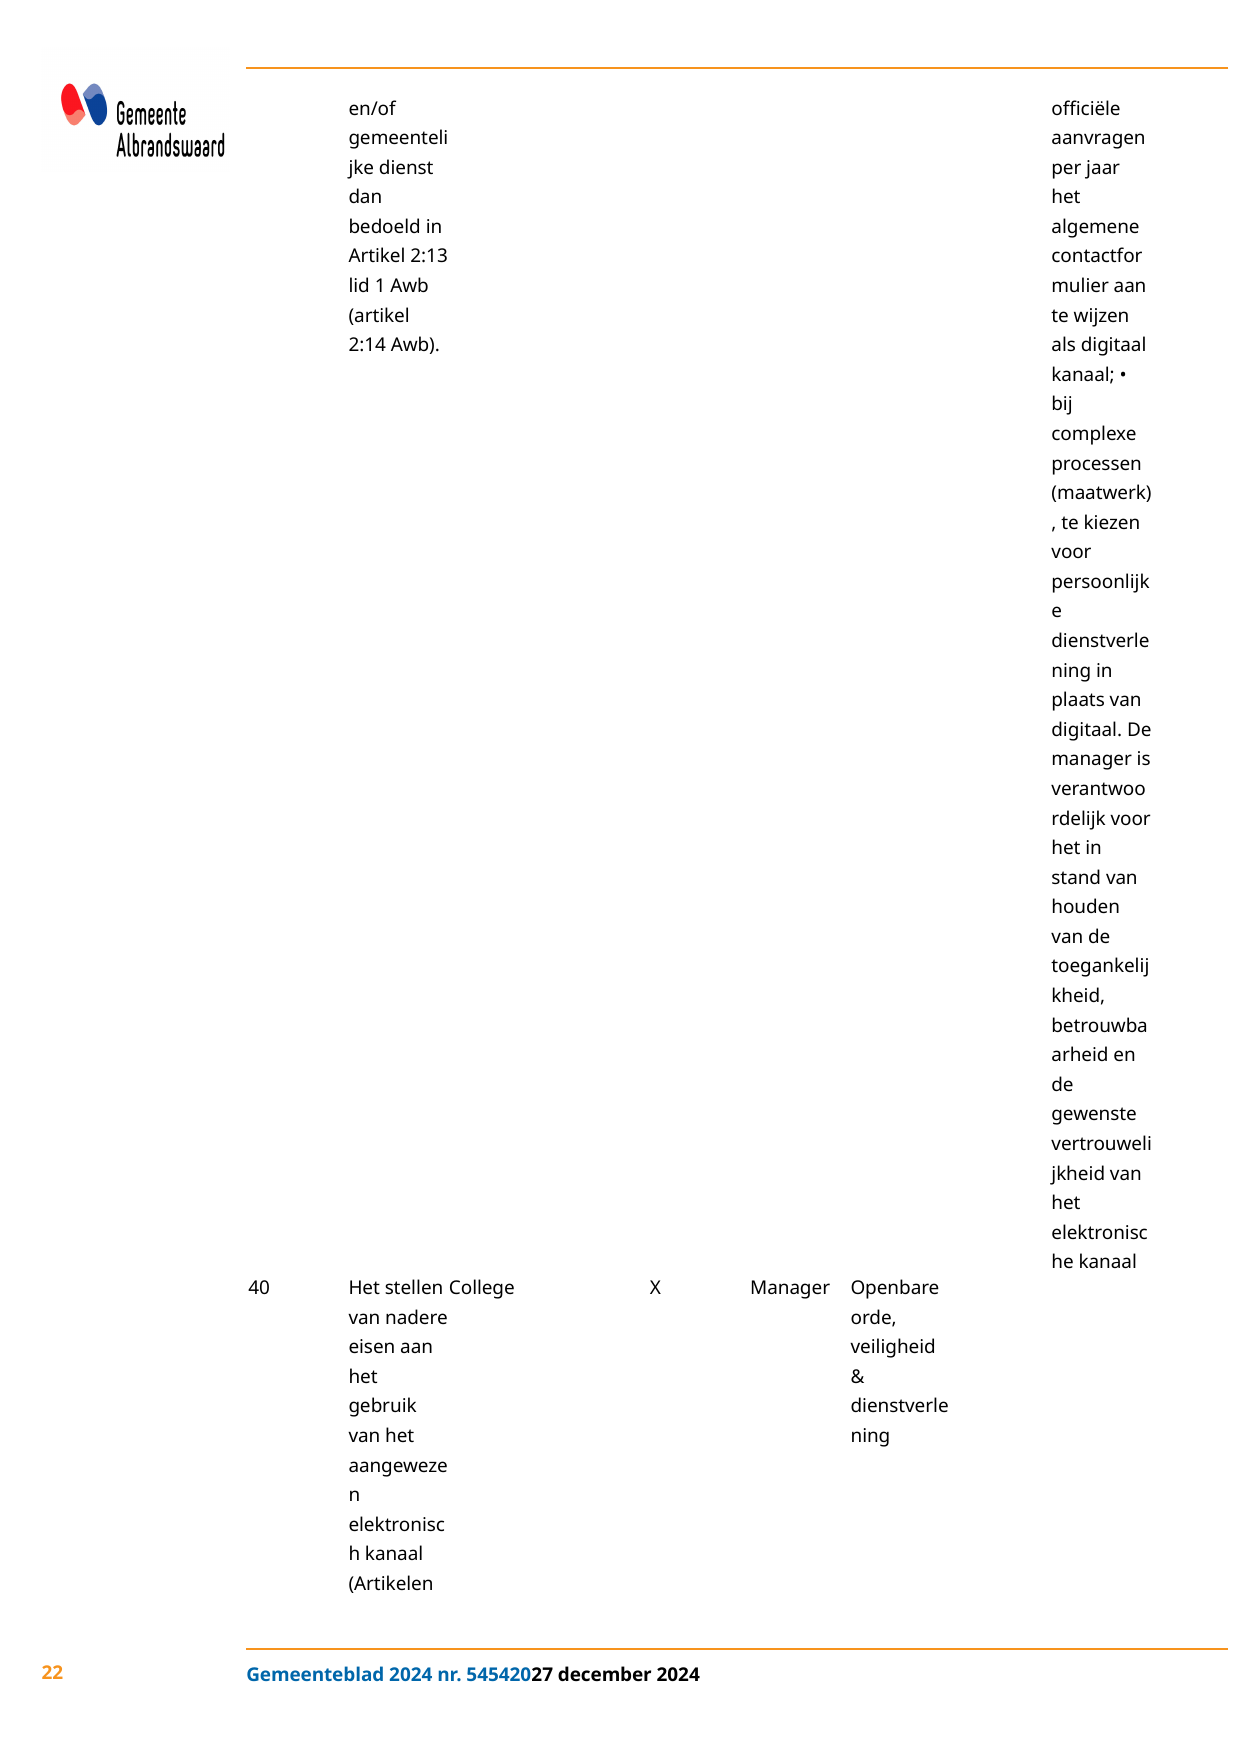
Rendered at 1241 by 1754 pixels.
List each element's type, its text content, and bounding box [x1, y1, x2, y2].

table_cell [1051, 1274, 1152, 1596]
table_cell 40 [248, 1274, 348, 1596]
table_cell College [449, 1274, 549, 1596]
table_cell officiële aanvragen per jaar het algemene contactformulier aan te wijzen als digitaal kanaal; • bij complexe processen (maatwerk), te kiezen voor persoonlijke dienstverlening in plaats van digitaal. De manager is verantwoordelijk voor het in stand van houden van de toegankelijkheid, betrouwbaarheid en de gewenste vertrouwelijkheid van het elektronische kanaal [1051, 95, 1152, 1274]
table_cell [248, 95, 348, 1274]
table_cell [951, 95, 1051, 1274]
table_cell [951, 1274, 1051, 1596]
picture [41, 47, 231, 172]
table_cell [549, 95, 649, 1274]
table_cell Manager [750, 1274, 850, 1596]
table_cell Het stellen van nadere eisen aan het gebruik van het aangewezen elektronisch kanaal (Artikelen [348, 1274, 449, 1596]
table_cell X [650, 1274, 750, 1596]
table_cell Openbare orde, veiligheid & dienstverlening [850, 1274, 951, 1596]
table_cell [449, 95, 549, 1274]
table_cell [750, 95, 850, 1274]
table_cell [549, 1274, 649, 1596]
table_cell en/of gemeentelijke dienst dan bedoeld in Artikel 2:13 lid 1 Awb (artikel 2:14 Awb). [348, 95, 449, 1274]
table_cell [850, 95, 951, 1274]
table_cell [650, 95, 750, 1274]
